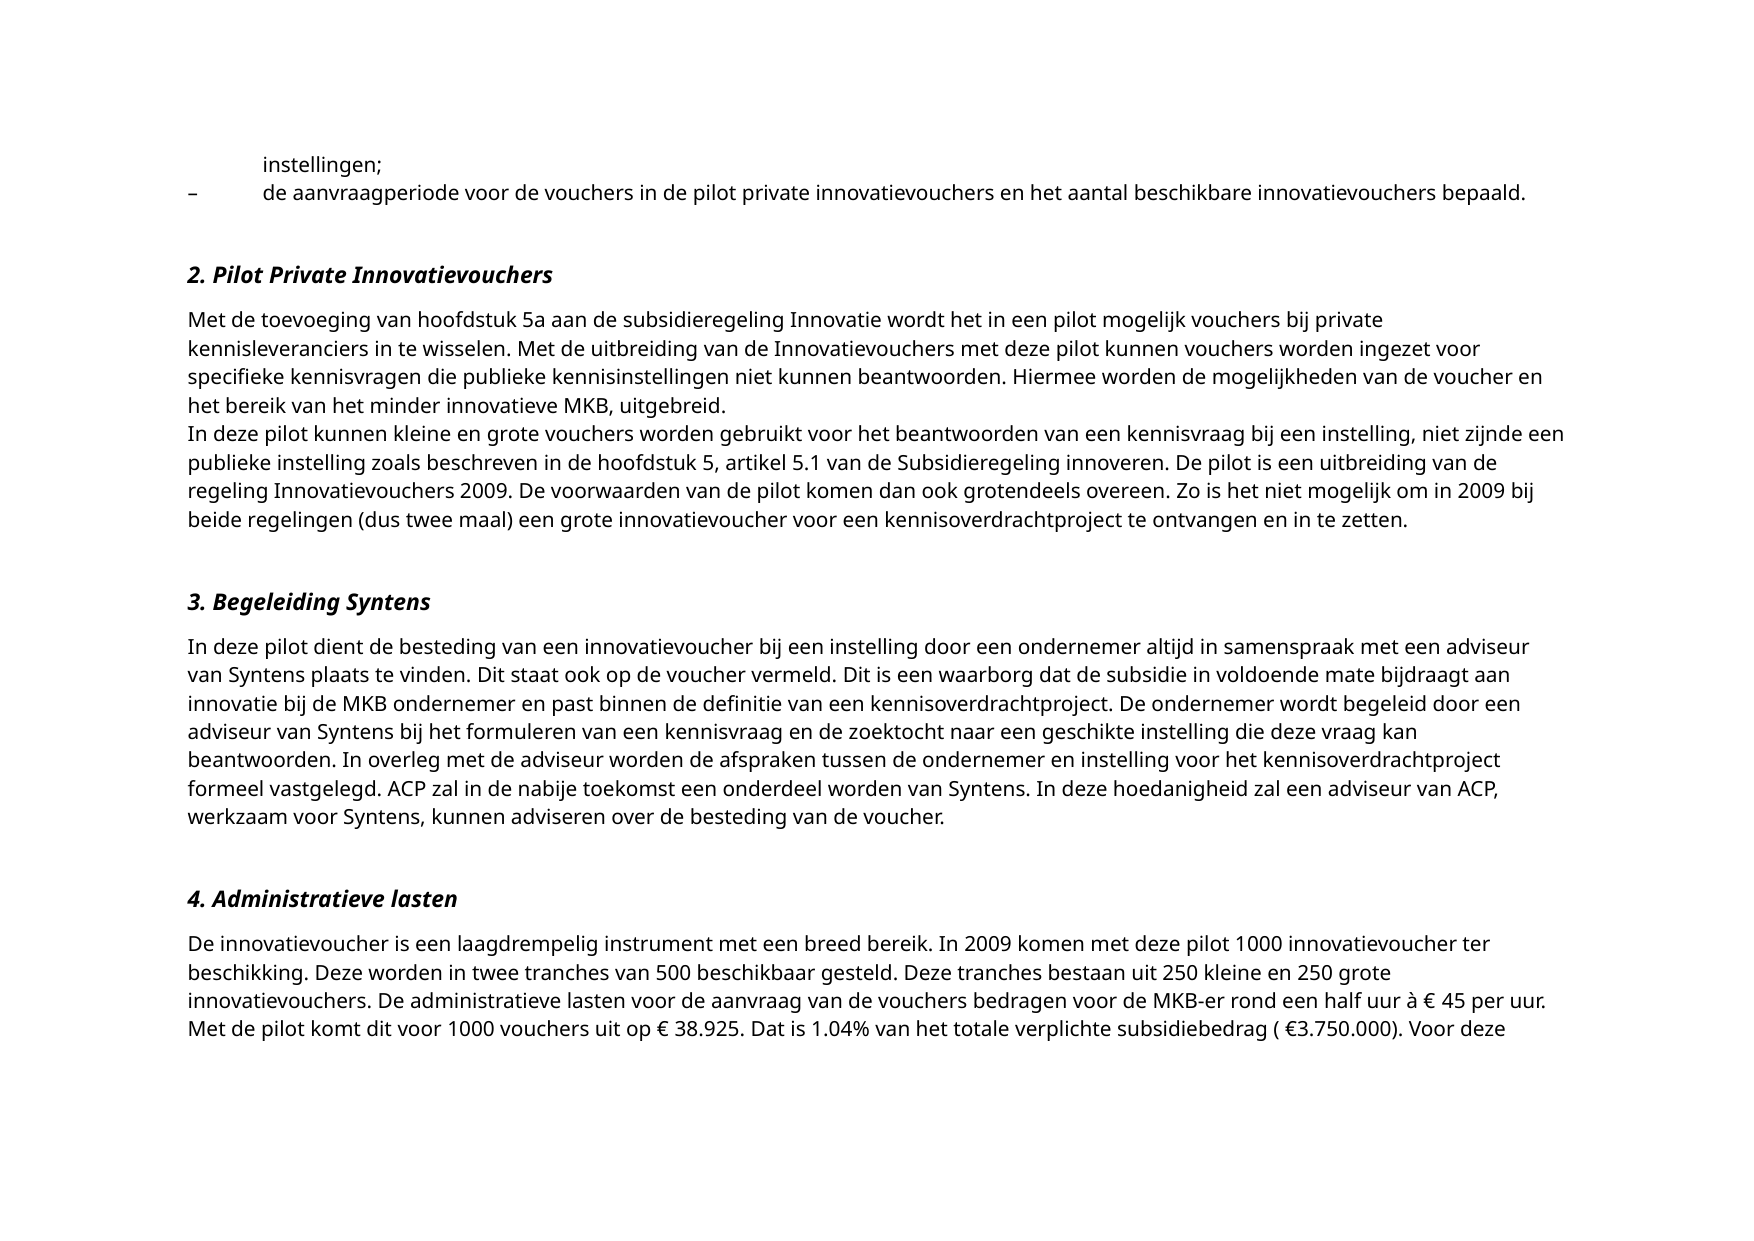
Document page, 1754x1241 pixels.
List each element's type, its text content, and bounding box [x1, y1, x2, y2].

text In deze pilot kunnen kleine en grote vouchers worden gebruikt voor het beantwoorden van een kennisvraag bij een instelling, niet zijnde een publieke instelling zoals beschreven in de hoofdstuk 5, artikel 5.1 van de Subsidieregeling innoveren. De pilot is een uitbreiding van de regeling Innovatievouchers 2009. De voorwaarden van de pilot komen dan ook grotendeels overeen. Zo is het niet mogelijk om in 2009 bij beide regelingen (dus twee maal) een grote innovatievoucher voor een kennisoverdrachtproject te ontvangen en in te zetten. [187, 419, 1566, 533]
text 3. Begeleiding Syntens [187, 586, 1566, 617]
text 2. Pilot Private Innovatievouchers [187, 259, 1566, 291]
list de aanvraagperiode voor de vouchers in de pilot private innovatievouchers en het aantal beschikbare innovatievouchers bepaald. [187, 178, 1566, 207]
text Met de toevoeging van hoofdstuk 5a aan de subsidieregeling Innovatie wordt het in een pilot mogelijk vouchers bij private kennisleveranciers in te wisselen. Met de uitbreiding van de Innovatievouchers met deze pilot kunnen vouchers worden ingezet voor specifieke kennisvragen die publieke kennisinstellingen niet kunnen beantwoorden. Hiermee worden de mogelijkheden van de voucher en het bereik van het minder innovatieve MKB, uitgebreid. [187, 306, 1566, 419]
list instellingen; [187, 150, 1566, 178]
text De innovatievoucher is een laagdrempelig instrument met een breed bereik. In 2009 komen met deze pilot 1000 innovatievoucher ter beschikking. Deze worden in twee tranches van 500 beschikbaar gesteld. Deze tranches bestaan uit 250 kleine en 250 grote innovatievouchers. De administratieve lasten voor de aanvraag van de vouchers bedragen voor de MKB-er rond een half uur à € 45 per uur. Met de pilot komt dit voor 1000 vouchers uit op € 38.925. Dat is 1.04% van het totale verplichte subsidiebedrag ( €3.750.000). Voor deze [187, 929, 1566, 1043]
text In deze pilot dient de besteding van een innovatievoucher bij een instelling door een ondernemer altijd in samenspraak met een adviseur van Syntens plaats te vinden. Dit staat ook op de voucher vermeld. Dit is een waarborg dat de subsidie in voldoende mate bijdraagt aan innovatie bij de MKB ondernemer en past binnen de definitie van een kennisoverdrachtproject. De ondernemer wordt begeleid door een adviseur van Syntens bij het formuleren van een kennisvraag en de zoektocht naar een geschikte instelling die deze vraag kan beantwoorden. In overleg met de adviseur worden de afspraken tussen de ondernemer en instelling voor het kennisoverdrachtproject formeel vastgelegd. ACP zal in de nabije toekomst een onderdeel worden van Syntens. In deze hoedanigheid zal een adviseur van ACP, werkzaam voor Syntens, kunnen adviseren over de besteding van de voucher. [187, 632, 1566, 831]
text 4. Administratieve lasten [187, 883, 1566, 914]
